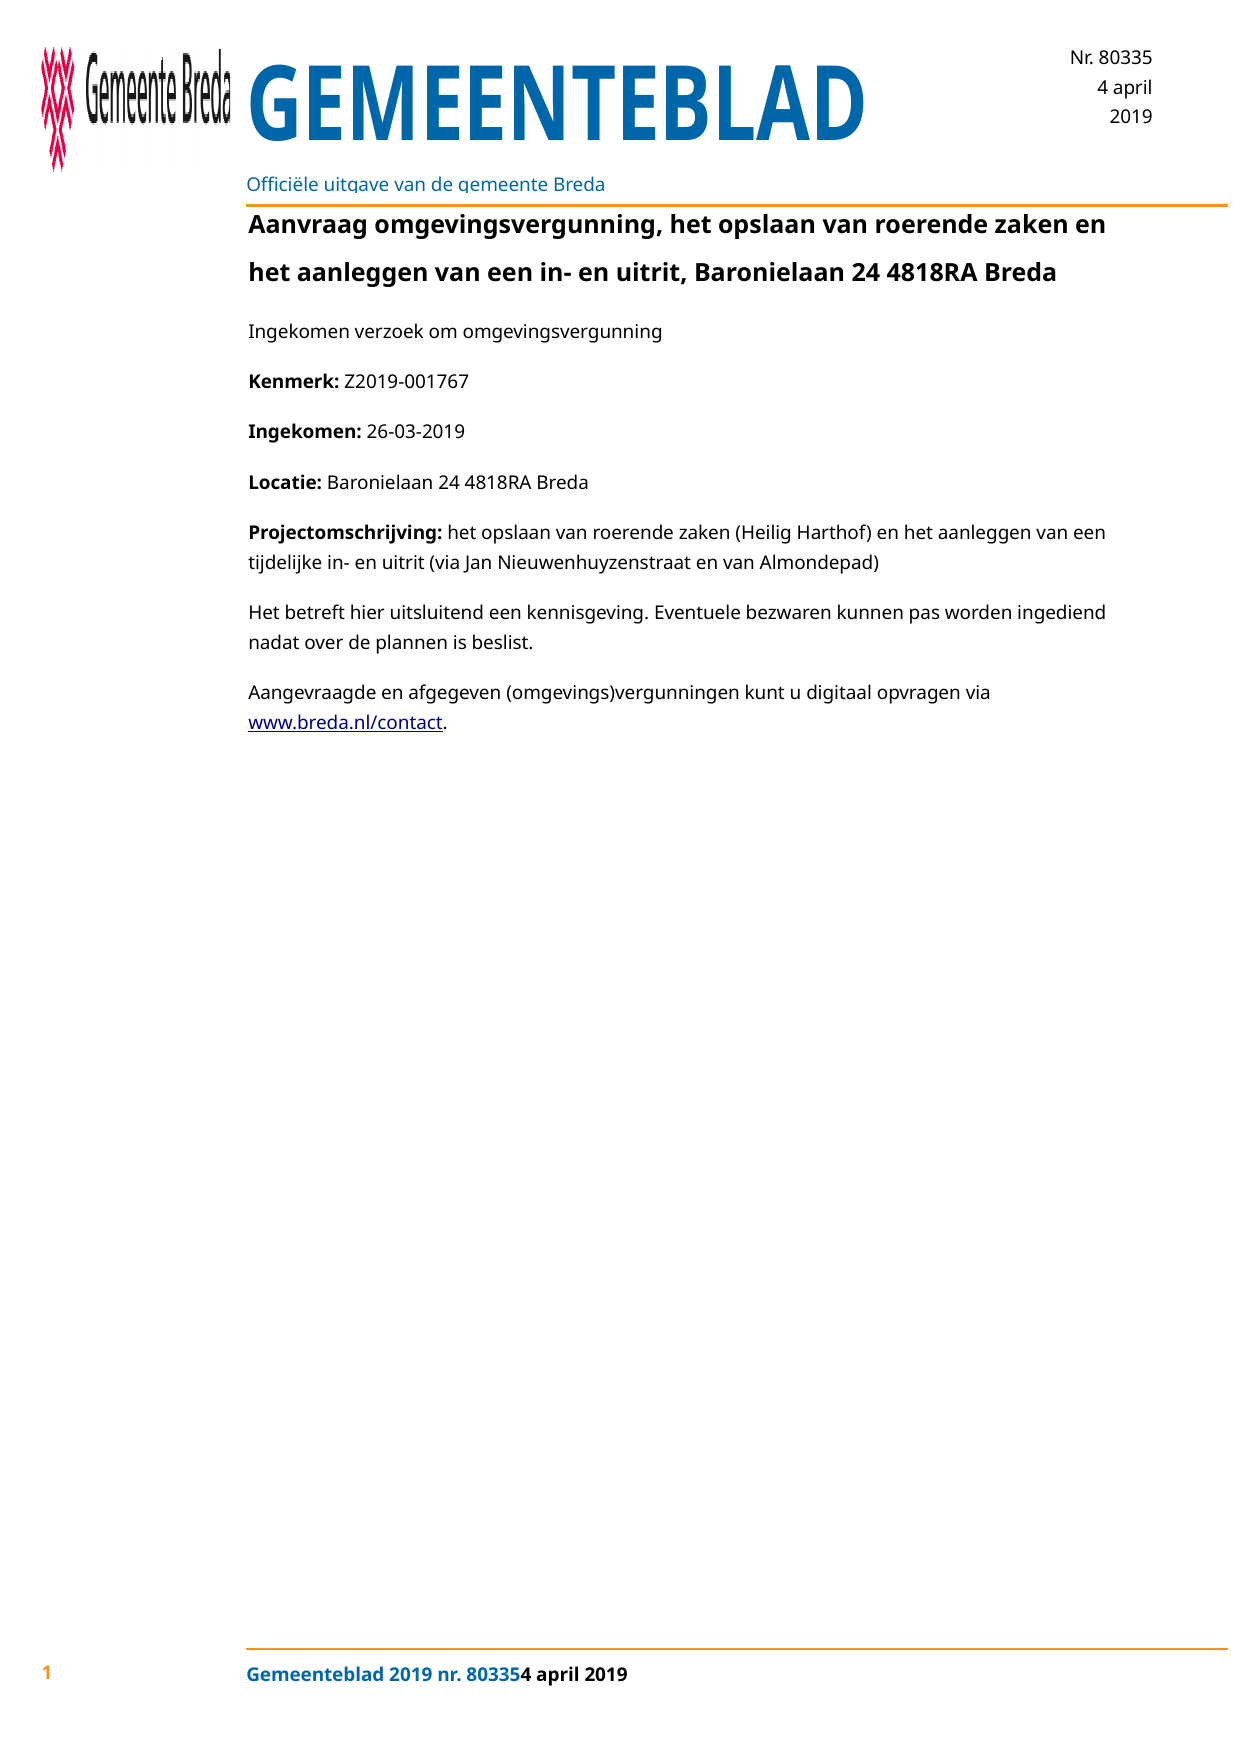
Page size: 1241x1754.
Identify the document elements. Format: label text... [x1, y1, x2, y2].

text Locatie: Baronielaan 24 4818RA Breda [248, 469, 1152, 495]
text Kenmerk: Z2019-001767 [248, 368, 1152, 394]
text Aangevraagde en afgegeven (omgevings)vergunningen kunt u digitaal opvragen via www.breda.nl/contact. [248, 679, 1152, 735]
text Aanvraag omgevingsvergunning, het opslaan van roerende zaken en het aanleggen van een in- en uitrit, Baronielaan 24 4818RA Breda [248, 207, 1152, 288]
picture [41, 47, 231, 172]
text Ingekomen: 26-03-2019 [248, 419, 1152, 444]
text Projectomschrijving: het opslaan van roerende zaken (Heilig Harthof) en het aanleggen van een tijdelijke in- en uitrit (via Jan Nieuwenhuyzenstraat en van Almondepad) [248, 519, 1152, 575]
text Het betreft hier uitsluitend een kennisgeving. Eventuele bezwaren kunnen pas worden ingediend nadat over de plannen is beslist. [248, 599, 1152, 655]
text Ingekomen verzoek om omgevingsvergunning [248, 318, 1152, 344]
